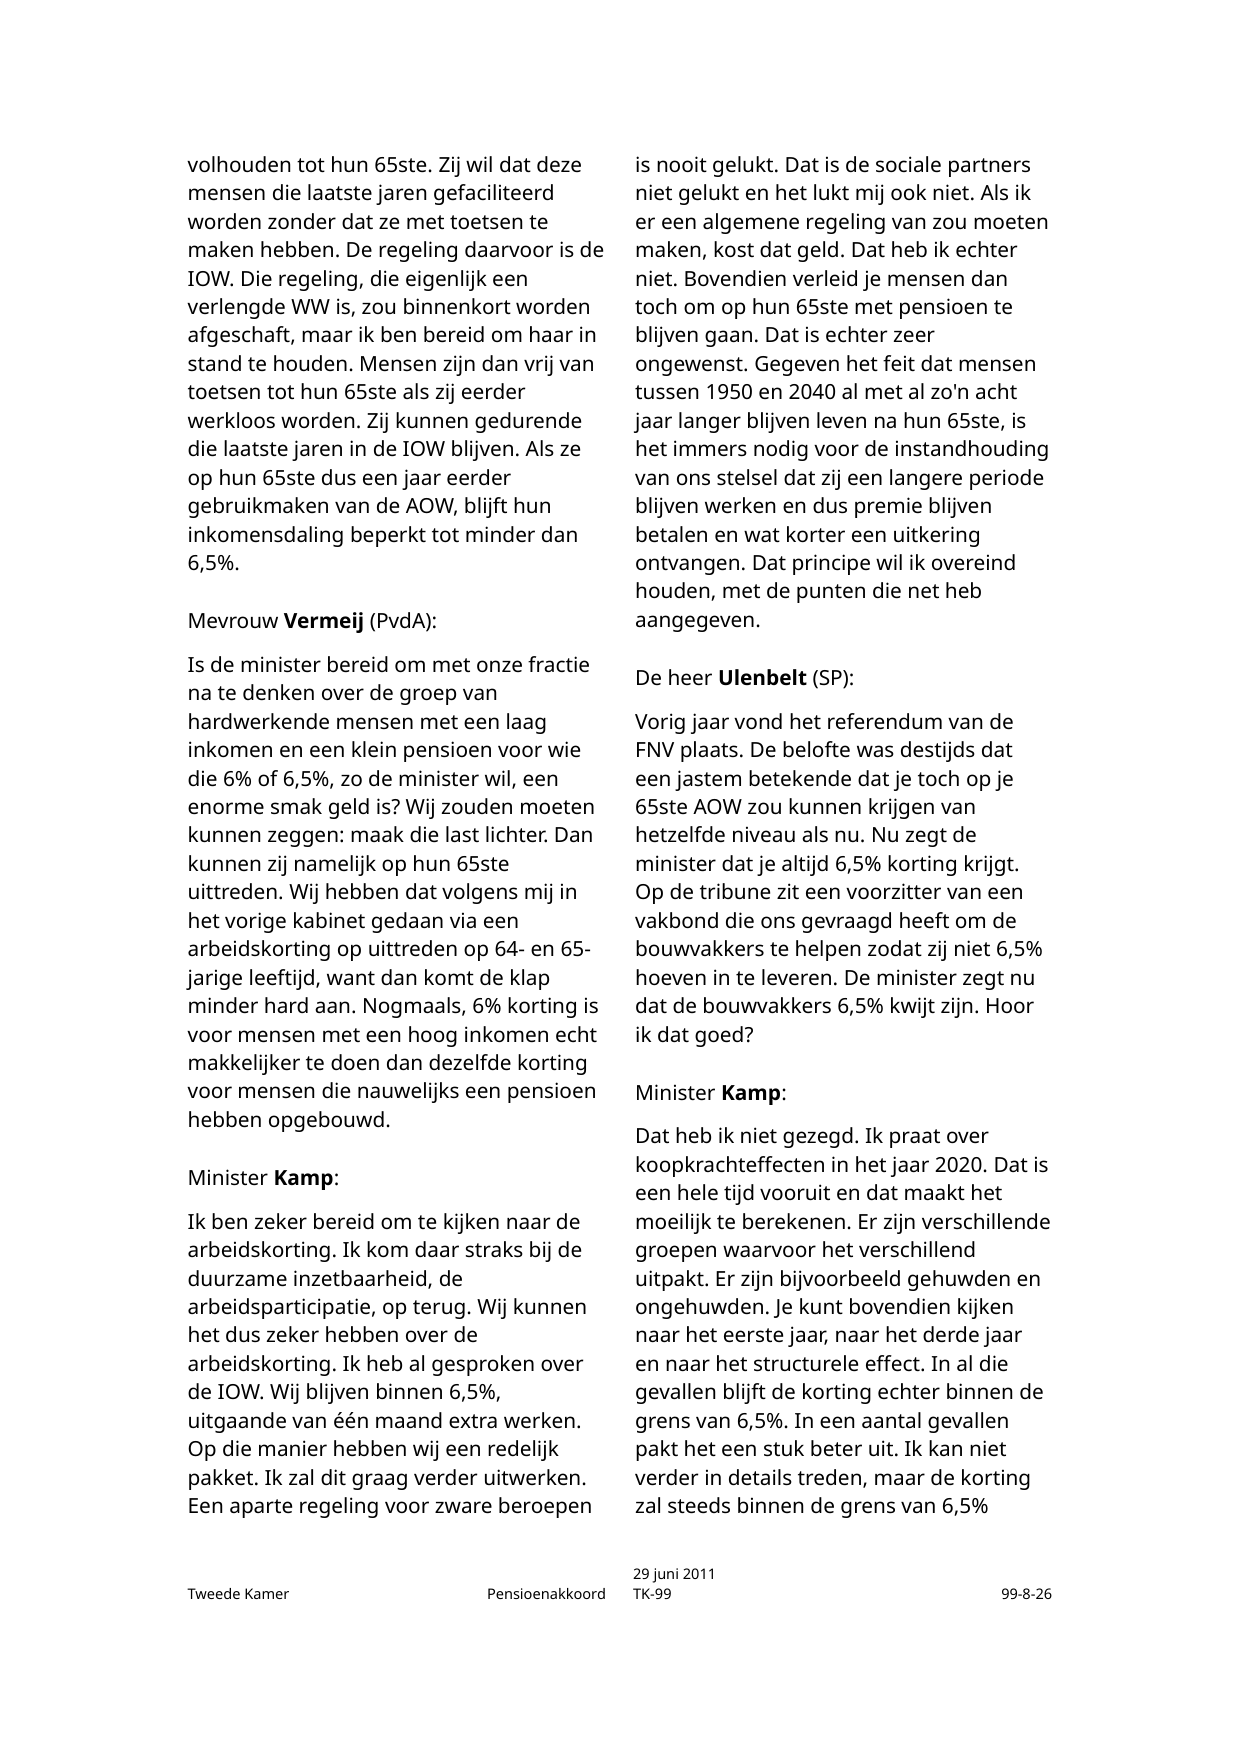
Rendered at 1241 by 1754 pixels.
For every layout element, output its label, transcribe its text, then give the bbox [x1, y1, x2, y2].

text Mevrouw Vermeij (PvdA): [187, 607, 605, 635]
text Minister Kamp: [635, 1078, 1053, 1107]
text Dat heb ik niet gezegd. Ik praat over koopkrachteffecten in het jaar 2020. Dat is een hele tijd vooruit en dat maakt het moeilijk te berekenen. Er zijn verschillende groepen waarvoor het verschillend uitpakt. Er zijn bijvoorbeeld gehuwden en ongehuwden. Je kunt bovendien kijken naar het eerste jaar, naar het derde jaar en naar het structurele effect. In al die gevallen blijft de korting echter binnen de grens van 6,5%. In een aantal gevallen pakt het een stuk beter uit. Ik kan niet verder in details treden, maar de korting zal steeds binnen de grens van 6,5% [635, 1122, 1053, 1520]
text Minister Kamp: [187, 1163, 605, 1192]
text Vorig jaar vond het referendum van de FNV plaats. De belofte was destijds dat een jastem betekende dat je toch op je 65ste AOW zou kunnen krijgen van hetzelfde niveau als nu. Nu zegt de minister dat je altijd 6,5% korting krijgt. Op de tribune zit een voorzitter van een vakbond die ons gevraagd heeft om de bouwvakkers te helpen zodat zij niet 6,5% hoeven in te leveren. De minister zegt nu dat de bouwvakkers 6,5% kwijt zijn. Hoor ik dat goed? [635, 707, 1053, 1048]
text volhouden tot hun 65ste. Zij wil dat deze mensen die laatste jaren gefaciliteerd worden zonder dat ze met toetsen te maken hebben. De regeling daarvoor is de IOW. Die regeling, die eigenlijk een verlengde WW is, zou binnenkort worden afgeschaft, maar ik ben bereid om haar in stand te houden. Mensen zijn dan vrij van toetsen tot hun 65ste als zij eerder werkloos worden. Zij kunnen gedurende die laatste jaren in de IOW blijven. Als ze op hun 65ste dus een jaar eerder gebruikmaken van de AOW, blijft hun inkomensdaling beperkt tot minder dan 6,5%. [187, 150, 605, 577]
text is nooit gelukt. Dat is de sociale partners niet gelukt en het lukt mij ook niet. Als ik er een algemene regeling van zou moeten maken, kost dat geld. Dat heb ik echter niet. Bovendien verleid je mensen dan toch om op hun 65ste met pensioen te blijven gaan. Dat is echter zeer ongewenst. Gegeven het feit dat mensen tussen 1950 en 2040 al met al zo'n acht jaar langer blijven leven na hun 65ste, is het immers nodig voor de instandhouding van ons stelsel dat zij een langere periode blijven werken en dus premie blijven betalen en wat korter een uitkering ontvangen. Dat principe wil ik overeind houden, met de punten die net heb aangegeven. [635, 150, 1053, 633]
text Ik ben zeker bereid om te kijken naar de arbeidskorting. Ik kom daar straks bij de duurzame inzetbaarheid, de arbeidsparticipatie, op terug. Wij kunnen het dus zeker hebben over de arbeidskorting. Ik heb al gesproken over de IOW. Wij blijven binnen 6,5%, uitgaande van één maand extra werken. Op die manier hebben wij een redelijk pakket. Ik zal dit graag verder uitwerken. Een aparte regeling voor zware beroepen [187, 1207, 605, 1520]
text Is de minister bereid om met onze fractie na te denken over de groep van hardwerkende mensen met een laag inkomen en een klein pensioen voor wie die 6% of 6,5%, zo de minister wil, een enorme smak geld is? Wij zouden moeten kunnen zeggen: maak die last lichter. Dan kunnen zij namelijk op hun 65ste uittreden. Wij hebben dat volgens mij in het vorige kabinet gedaan via een arbeidskorting op uittreden op 64- en 65-jarige leeftijd, want dan komt de klap minder hard aan. Nogmaals, 6% korting is voor mensen met een hoog inkomen echt makkelijker te doen dan dezelfde korting voor mensen die nauwelijks een pensioen hebben opgebouwd. [187, 650, 605, 1133]
text De heer Ulenbelt (SP): [635, 663, 1053, 692]
